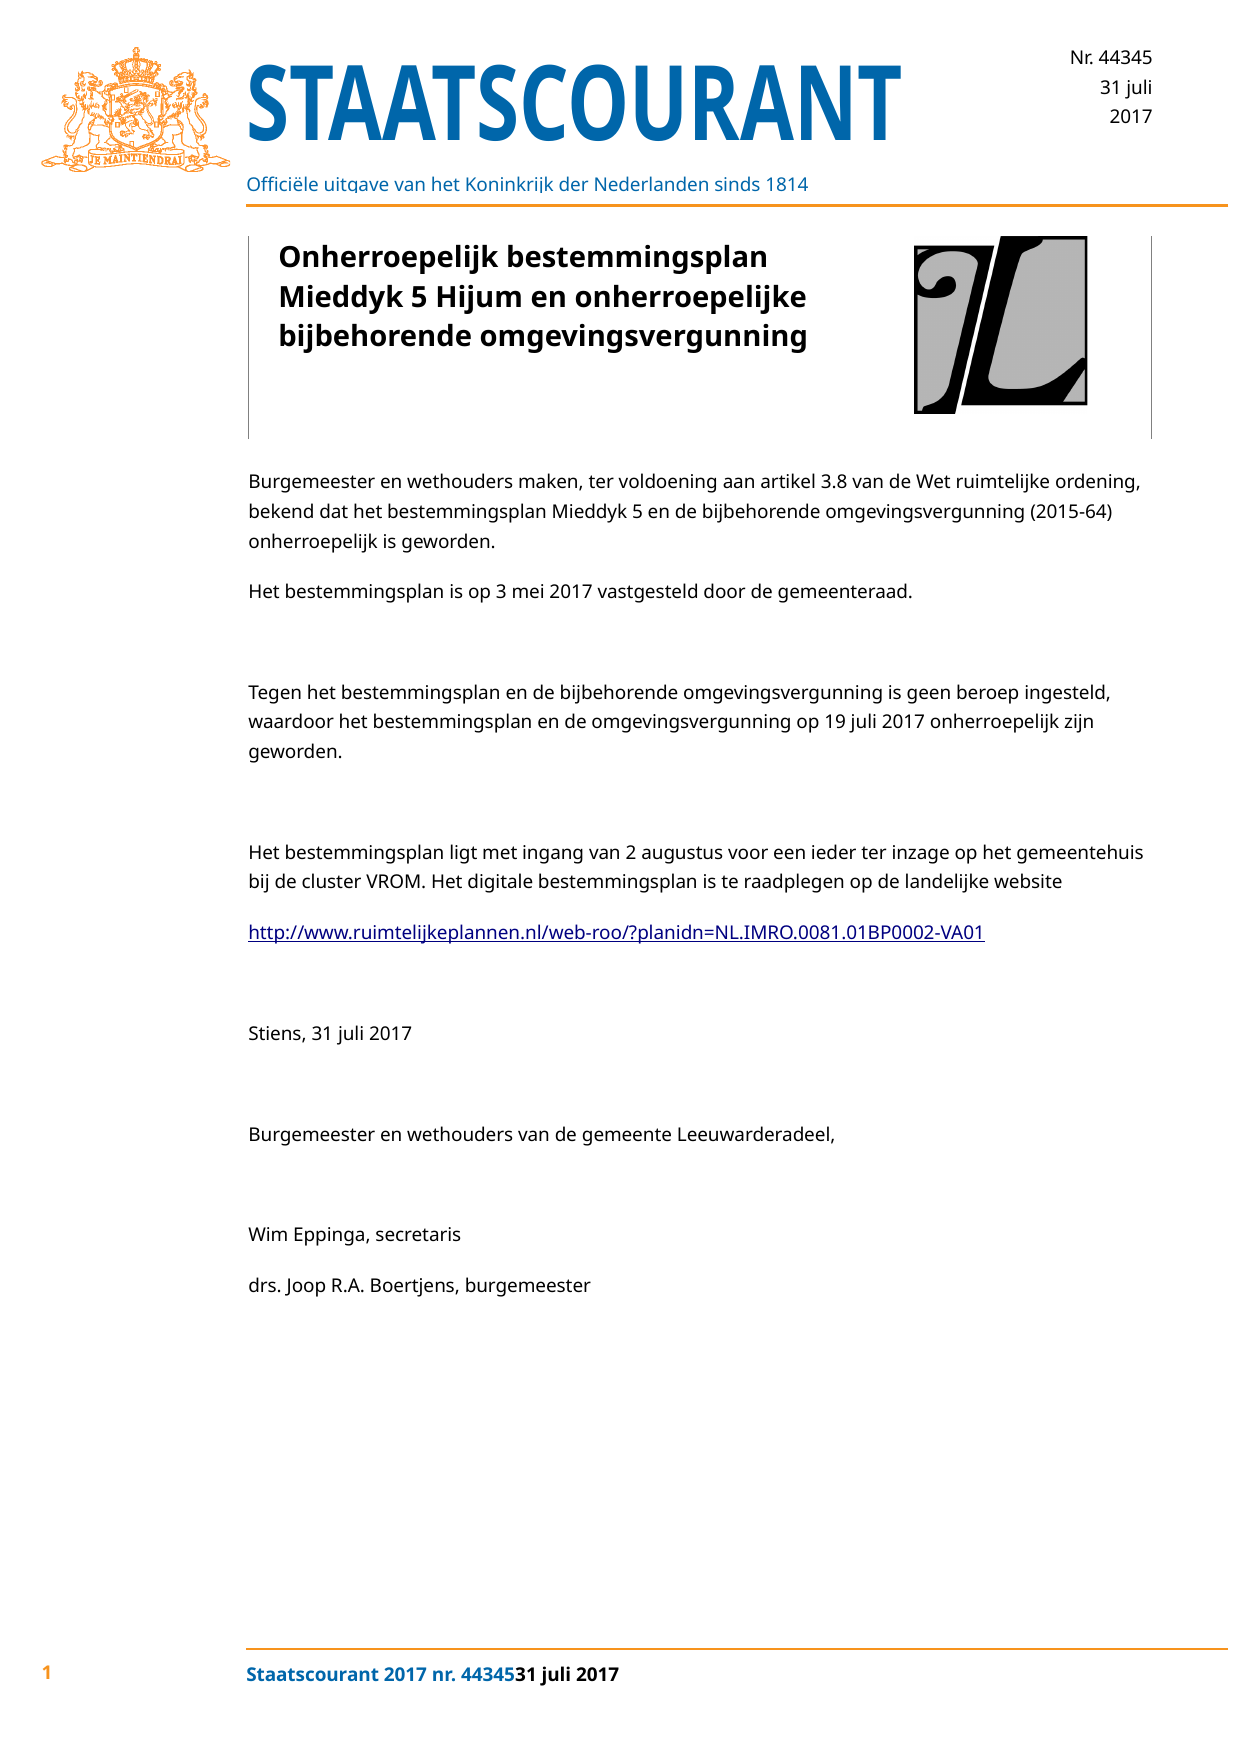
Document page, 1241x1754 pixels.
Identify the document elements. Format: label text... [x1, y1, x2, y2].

text Stiens, 31 juli 2017 [248, 1020, 1152, 1046]
text Tegen het bestemmingsplan en de bijbehorende omgevingsvergunning is geen beroep ingesteld, waardoor het bestemmingsplan en de omgevingsvergunning op 19 juli 2017 onherroepelijk zijn geworden. [248, 679, 1152, 764]
text drs. Joop R.A. Boertjens, burgemeester [248, 1272, 1152, 1298]
picture [914, 236, 1088, 414]
table_header [1088, 236, 1151, 413]
picture [41, 47, 231, 172]
text Wim Eppinga, secretaris [248, 1222, 1152, 1247]
text Het bestemmingsplan is op 3 mei 2017 vastgesteld door de gemeenteraad. [248, 578, 1152, 604]
text http://www.ruimtelijkeplannen.nl/web-roo/?planidn=NL.IMRO.0081.01BP0002-VA01 [248, 919, 1152, 945]
table_header Onherroepelijk bestemmingsplan Mieddyk 5 Hijum en onherroepelijke bijbehorende omgevingsvergunning [249, 236, 850, 439]
table_header [850, 236, 914, 413]
text Het bestemmingsplan ligt met ingang van 2 augustus voor een ieder ter inzage op het gemeentehuis bij de cluster VROM. Het digitale bestemmingsplan is te raadplegen op de landelijke website [248, 839, 1152, 894]
text Burgemeester en wethouders van de gemeente Leeuwarderadeel, [248, 1121, 1152, 1146]
table_header [850, 414, 1151, 439]
text Burgemeester en wethouders maken, ter voldoening aan artikel 3.8 van de Wet ruimtelijke ordening, bekend dat het bestemmingsplan Mieddyk 5 en de bijbehorende omgevingsvergunning (2015-64) onherroepelijk is geworden. [248, 469, 1152, 553]
